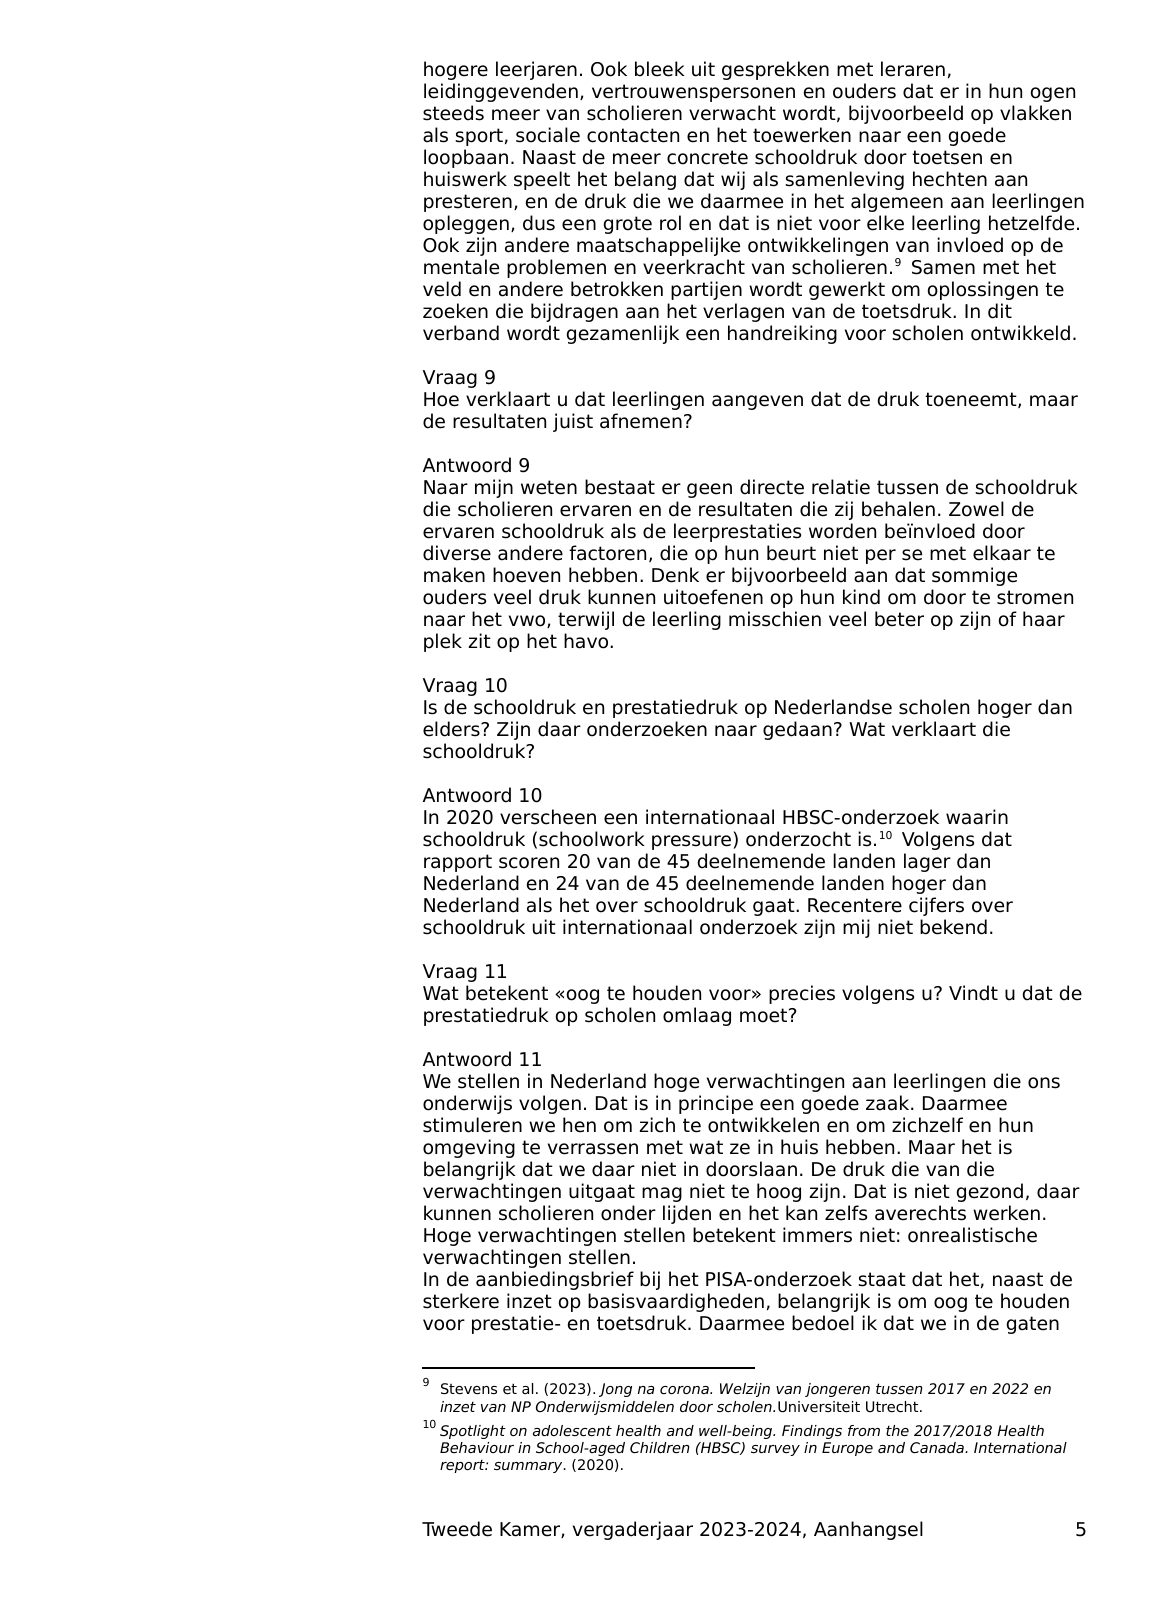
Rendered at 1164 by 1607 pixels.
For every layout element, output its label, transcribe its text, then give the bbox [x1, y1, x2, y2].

text Spotlight on adolescent health and well-being. Findings from the 2017/2018 Health Behaviour in School-aged Children (HBSC) survey in Europe and Canada. International report: summary. (2020). [422, 1418, 1087, 1474]
text Is de schooldruk en prestatiedruk op Nederlandse scholen hoger dan elders? Zijn daar onderzoeken naar gedaan? Wat verklaart die schooldruk? [422, 697, 1087, 763]
text Hoe verklaart u dat leerlingen aangeven dat de druk toeneemt, maar de resultaten juist afnemen? [422, 389, 1087, 433]
text Antwoord 10 [422, 785, 1087, 807]
text Vraag 10 [422, 675, 1087, 697]
text Antwoord 9 [422, 455, 1087, 477]
text In de aanbiedingsbrief bij het PISA-onderzoek staat dat het, naast de sterkere inzet op basisvaardigheden, belangrijk is om oog te houden voor prestatie- en toetsdruk. Daarmee bedoel ik dat we in de gaten [422, 1269, 1087, 1335]
text Naar mijn weten bestaat er geen directe relatie tussen de schooldruk die scholieren ervaren en de resultaten die zij behalen. Zowel de ervaren schooldruk als de leerprestaties worden beïnvloed door diverse andere factoren, die op hun beurt niet per se met elkaar te maken hoeven hebben. Denk er bijvoorbeeld aan dat sommige ouders veel druk kunnen uitoefenen op hun kind om door te stromen naar het vwo, terwijl de leerling misschien veel beter op zijn of haar plek zit op het havo. [422, 477, 1087, 653]
text In 2020 verscheen een internationaal HBSC-onderzoek waarin schooldruk (schoolwork pressure) onderzocht is. Volgens dat rapport scoren 20 van de 45 deelnemende landen lager dan Nederland en 24 van de 45 deelnemende landen hoger dan Nederland als het over schooldruk gaat. Recentere cijfers over schooldruk uit internationaal onderzoek zijn mij niet bekend. [422, 807, 1087, 939]
text Antwoord 11 [422, 1049, 1087, 1071]
text We stellen in Nederland hoge verwachtingen aan leerlingen die ons onderwijs volgen. Dat is in principe een goede zaak. Daarmee stimuleren we hen om zich te ontwikkelen en om zichzelf en hun omgeving te verrassen met wat ze in huis hebben. Maar het is belangrijk dat we daar niet in doorslaan. De druk die van die verwachtingen uitgaat mag niet te hoog zijn. Dat is niet gezond, daar kunnen scholieren onder lijden en het kan zelfs averechts werken. Hoge verwachtingen stellen betekent immers niet: onrealistische verwachtingen stellen. [422, 1071, 1087, 1269]
text Vraag 9 [422, 367, 1087, 389]
text Vraag 11 [422, 961, 1087, 983]
text hogere leerjaren. Ook bleek uit gesprekken met leraren, leidinggevenden, vertrouwenspersonen en ouders dat er in hun ogen steeds meer van scholieren verwacht wordt, bijvoorbeeld op vlakken als sport, sociale contacten en het toewerken naar een goede loopbaan. Naast de meer concrete schooldruk door toetsen en huiswerk speelt het belang dat wij als samenleving hechten aan presteren, en de druk die we daarmee in het algemeen aan leerlingen opleggen, dus een grote rol en dat is niet voor elke leerling hetzelfde. Ook zijn andere maatschappelijke ontwikkelingen van invloed op de mentale problemen en veerkracht van scholieren. Samen met het veld en andere betrokken partijen wordt gewerkt om oplossingen te zoeken die bijdragen aan het verlagen van de toetsdruk. In dit verband wordt gezamenlijk een handreiking voor scholen ontwikkeld. [422, 59, 1087, 345]
text Wat betekent «oog te houden voor» precies volgens u? Vindt u dat de prestatiedruk op scholen omlaag moet? [422, 983, 1087, 1027]
text Stevens et al. (2023). Jong na corona. Welzijn van jongeren tussen 2017 en 2022 en inzet van NP Onderwijsmiddelen door scholen.Universiteit Utrecht. [422, 1377, 1087, 1416]
